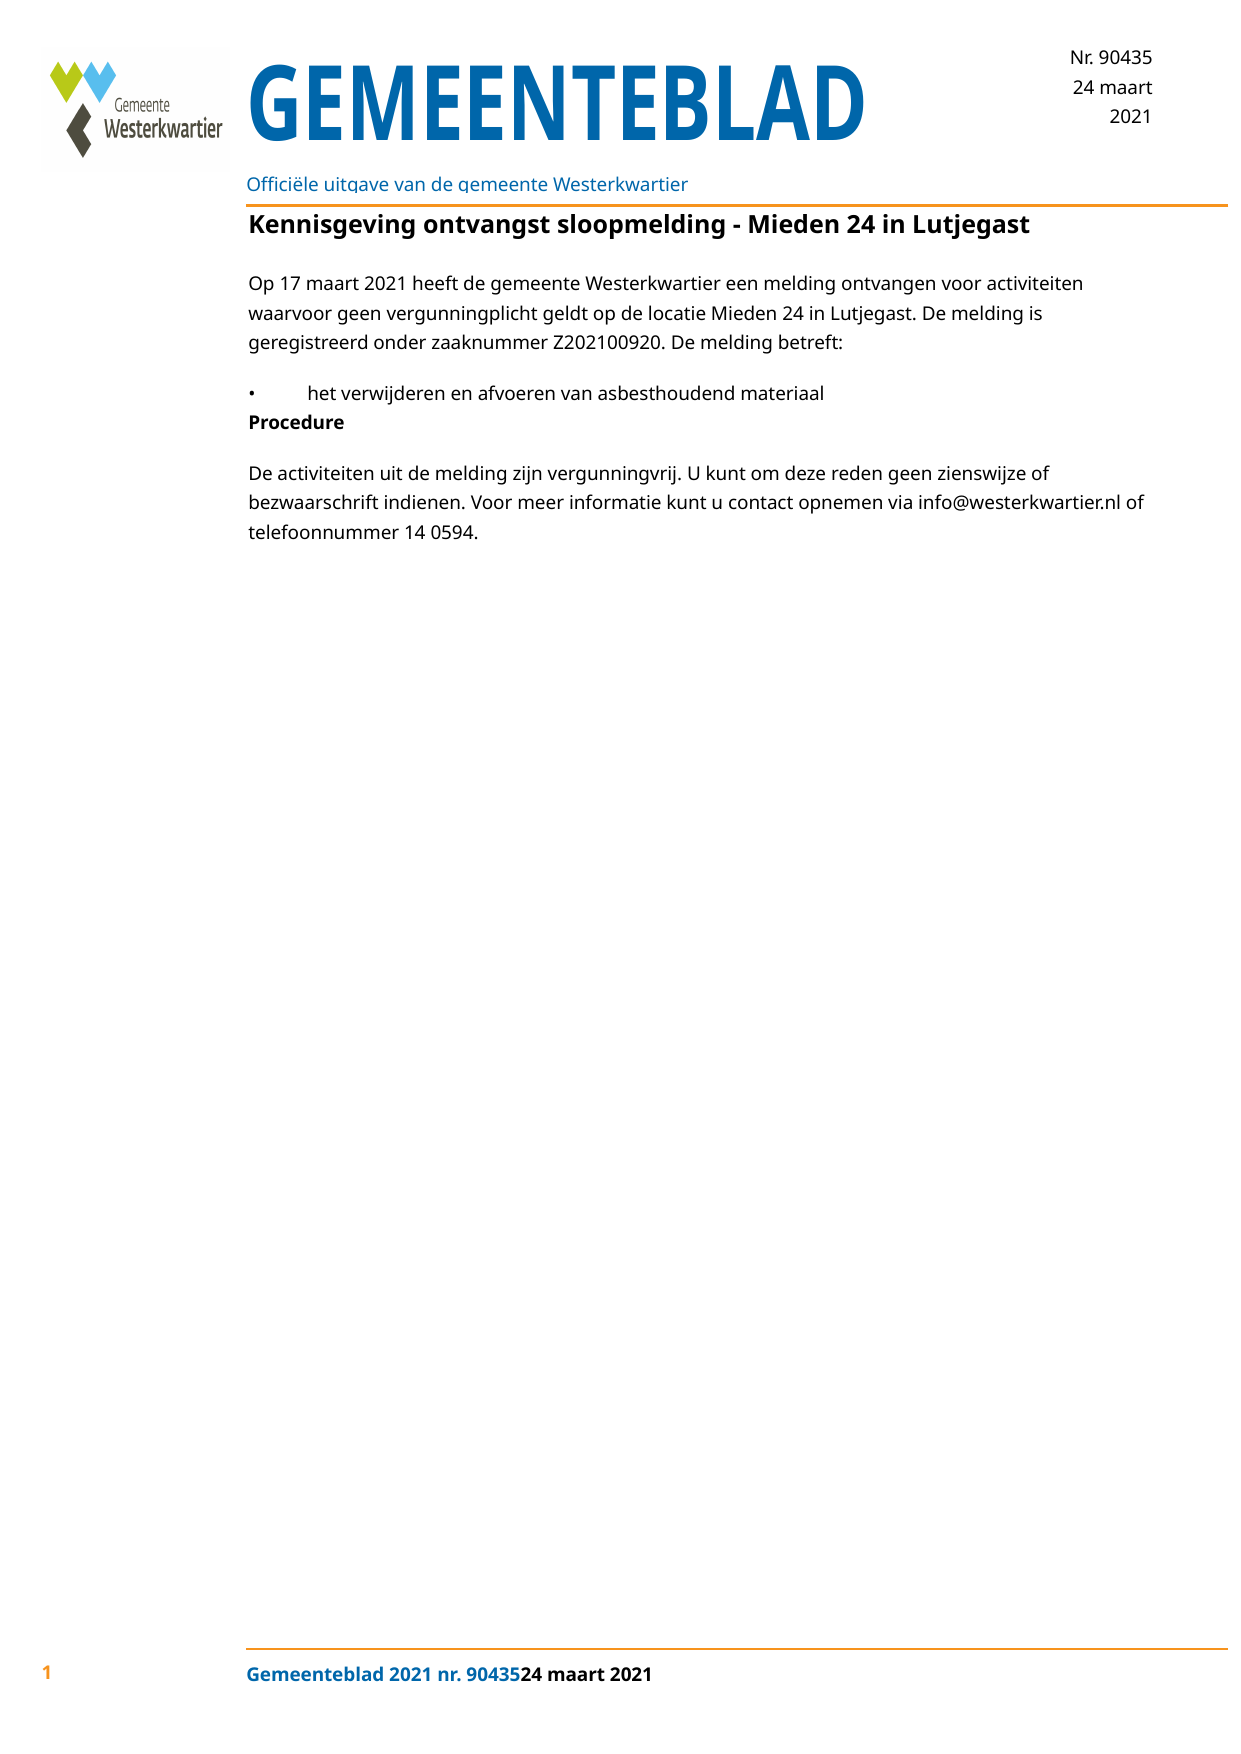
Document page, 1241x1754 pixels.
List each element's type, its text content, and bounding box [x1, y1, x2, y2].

text Op 17 maart 2021 heeft de gemeente Westerkwartier een melding ontvangen voor activiteiten waarvoor geen vergunningplicht geldt op de locatie Mieden 24 in Lutjegast. De melding is geregistreerd onder zaaknummer Z202100920. De melding betreft: [248, 270, 1152, 355]
picture [41, 47, 231, 172]
text Kennisgeving ontvangst sloopmelding - Mieden 24 in Lutjegast [248, 207, 1152, 241]
text Procedure [248, 409, 1152, 435]
list het verwijderen en afvoeren van asbesthoudend materiaal [248, 380, 1152, 406]
text De activiteiten uit de melding zijn vergunningvrij. U kunt om deze reden geen zienswijze of bezwaarschrift indienen. Voor meer informatie kunt u contact opnemen via info@westerkwartier.nl of telefoonnummer 14 0594. [248, 460, 1152, 545]
